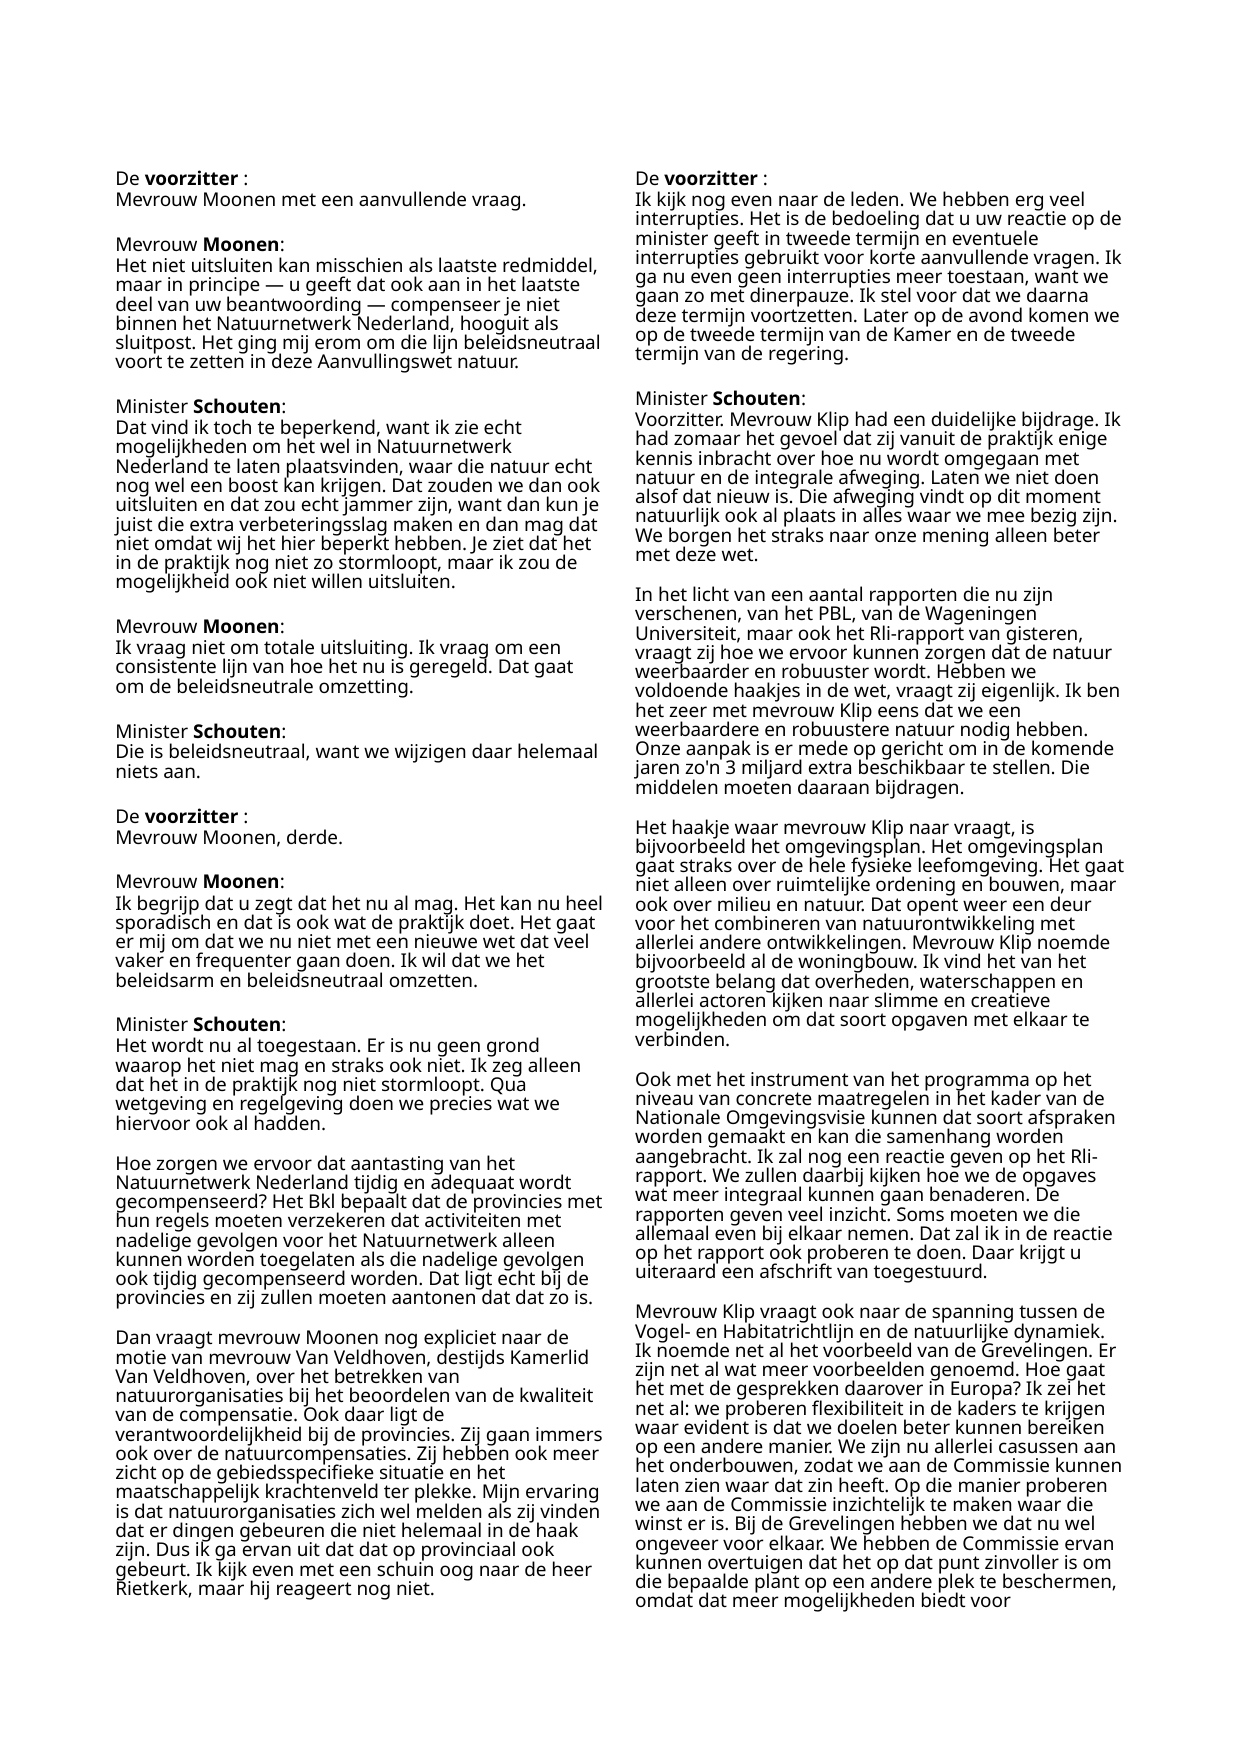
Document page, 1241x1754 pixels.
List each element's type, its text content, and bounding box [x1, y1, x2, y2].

text Mevrouw Moonen, derde. [115, 829, 605, 848]
text Voorzitter. Mevrouw Klip had een duidelijke bijdrage. Ik had zomaar het gevoel dat zij vanuit de praktijk enige kennis inbracht over hoe nu wordt omgegaan met natuur en de integrale afweging. Laten we niet doen alsof dat nieuw is. Die afweging vindt op dit moment natuurlijk ook al plaats in alles waar we mee bezig zijn. We borgen het straks naar onze mening alleen beter met deze wet. [635, 411, 1125, 565]
text Ik begrijp dat u zegt dat het nu al mag. Het kan nu heel sporadisch en dat is ook wat de praktijk doet. Het gaat er mij om dat we nu niet met een nieuwe wet dat veel vaker en frequenter gaan doen. Ik wil dat we het beleidsarm en beleidsneutraal omzetten. [115, 894, 605, 991]
text Het haakje waar mevrouw Klip naar vraagt, is bijvoorbeeld het omgevingsplan. Het omgevingsplan gaat straks over de hele fysieke leefomgeving. Het gaat niet alleen over ruimtelijke ordening en bouwen, maar ook over milieu en natuur. Dat opent weer een deur voor het combineren van natuurontwikkeling met allerlei andere ontwikkelingen. Mevrouw Klip noemde bijvoorbeeld al de woningbouw. Ik vind het van het grootste belang dat overheden, waterschappen en allerlei actoren kijken naar slimme en creatieve mogelijkheden om dat soort opgaven met elkaar te verbinden. [635, 819, 1125, 1050]
text Dan vraagt mevrouw Moonen nog expliciet naar de motie van mevrouw Van Veldhoven, destijds Kamerlid Van Veldhoven, over het betrekken van natuurorganisaties bij het beoordelen van de kwaliteit van de compensatie. Ook daar ligt de verantwoordelijkheid bij de provincies. Zij gaan immers ook over de natuurcompensaties. Zij hebben ook meer zicht op de gebiedsspecifieke situatie en het maatschappelijk krachtenveld ter plekke. Mijn ervaring is dat natuurorganisaties zich wel melden als zij vinden dat er dingen gebeuren die niet helemaal in de haak zijn. Dus ik ga ervan uit dat dat op provinciaal ook gebeurt. Ik kijk even met een schuin oog naar de heer Rietkerk, maar hij reageert nog niet. [115, 1329, 605, 1599]
text Mevrouw Klip vraagt ook naar de spanning tussen de Vogel- en Habitatrichtlijn en de natuurlijke dynamiek. Ik noemde net al het voorbeeld van de Grevelingen. Er zijn net al wat meer voorbeelden genoemd. Hoe gaat het met de gesprekken daarover in Europa? Ik zei het net al: we proberen flexibiliteit in de kaders te krijgen waar evident is dat we doelen beter kunnen bereiken op een andere manier. We zijn nu allerlei casussen aan het onderbouwen, zodat we aan de Commissie kunnen laten zien waar dat zin heeft. Op die manier proberen we aan de Commissie inzichtelijk te maken waar die winst er is. Bij de Grevelingen hebben we dat nu wel ongeveer voor elkaar. We hebben de Commissie ervan kunnen overtuigen dat het op dat punt zinvoller is om die bepaalde plant op een andere plek te beschermen, omdat dat meer mogelijkheden biedt voor [635, 1303, 1125, 1612]
text De voorzitter : [115, 165, 605, 191]
text Mevrouw Moonen: [115, 869, 605, 894]
text Ik kijk nog even naar de leden. We hebben erg veel interrupties. Het is de bedoeling dat u uw reactie op de minister geeft in tweede termijn en eventuele interrupties gebruikt voor korte aanvullende vragen. Ik ga nu even geen interrupties meer toestaan, want we gaan zo met dinerpauze. Ik stel voor dat we daarna deze termijn voortzetten. Later op de avond komen we op de tweede termijn van de Kamer en de tweede termijn van de regering. [635, 191, 1125, 364]
text Hoe zorgen we ervoor dat aantasting van het Natuurnetwerk Nederland tijdig en adequaat wordt gecompenseerd? Het Bkl bepaalt dat de provincies met hun regels moeten verzekeren dat activiteiten met nadelige gevolgen voor het Natuurnetwerk alleen kunnen worden toegelaten als die nadelige gevolgen ook tijdig gecompenseerd worden. Dat ligt echt bij de provincies en zij zullen moeten aantonen dat dat zo is. [115, 1154, 605, 1309]
text De voorzitter : [115, 803, 605, 829]
text Minister Schouten: [635, 385, 1125, 411]
text Mevrouw Moonen: [115, 613, 605, 639]
text Ik vraag niet om totale uitsluiting. Ik vraag om een consistente lijn van hoe het nu is geregeld. Dat gaat om de beleidsneutrale omzetting. [115, 639, 605, 697]
text Minister Schouten: [115, 393, 605, 419]
text Het niet uitsluiten kan misschien als laatste redmiddel, maar in principe — u geeft dat ook aan in het laatste deel van uw beantwoording — compenseer je niet binnen het Natuurnetwerk Nederland, hooguit als sluitpost. Het ging mij erom om die lijn beleidsneutraal voort te zetten in deze Aanvullingswet natuur. [115, 257, 605, 373]
text Die is beleidsneutraal, want we wijzigen daar helemaal niets aan. [115, 743, 605, 782]
text Mevrouw Moonen met een aanvullende vraag. [115, 191, 605, 210]
text Het wordt nu al toegestaan. Er is nu geen grond waarop het niet mag en straks ook niet. Ik zeg alleen dat het in de praktijk nog niet stormloopt. Qua wetgeving en regelgeving doen we precies wat we hiervoor ook al hadden. [115, 1037, 605, 1134]
text Dat vind ik toch te beperkend, want ik zie echt mogelijkheden om het wel in Natuurnetwerk Nederland te laten plaatsvinden, waar die natuur echt nog wel een boost kan krijgen. Dat zouden we dan ook uitsluiten en dat zou echt jammer zijn, want dan kun je juist die extra verbeteringsslag maken en dan mag dat niet omdat wij het hier beperkt hebben. Je ziet dat het in de praktijk nog niet zo stormloopt, maar ik zou de mogelijkheid ook niet willen uitsluiten. [115, 419, 605, 593]
text Ook met het instrument van het programma op het niveau van concrete maatregelen in het kader van de Nationale Omgevingsvisie kunnen dat soort afspraken worden gemaakt en kan die samenhang worden aangebracht. Ik zal nog een reactie geven op het Rli-rapport. We zullen daarbij kijken hoe we de opgaves wat meer integraal kunnen gaan benaderen. De rapporten geven veel inzicht. Soms moeten we die allemaal even bij elkaar nemen. Dat zal ik in de reactie op het rapport ook proberen te doen. Daar krijgt u uiteraard een afschrift van toegestuurd. [635, 1071, 1125, 1283]
text Minister Schouten: [115, 1012, 605, 1037]
text De voorzitter : [635, 165, 1125, 191]
text Minister Schouten: [115, 718, 605, 743]
text Mevrouw Moonen: [115, 231, 605, 257]
text In het licht van een aantal rapporten die nu zijn verschenen, van het PBL, van de Wageningen Universiteit, maar ook het Rli-rapport van gisteren, vraagt zij hoe we ervoor kunnen zorgen dat de natuur weerbaarder en robuuster wordt. Hebben we voldoende haakjes in de wet, vraagt zij eigenlijk. Ik ben het zeer met mevrouw Klip eens dat we een weerbaardere en robuustere natuur nodig hebben. Onze aanpak is er mede op gericht om in de komende jaren zo'n 3 miljard extra beschikbaar te stellen. Die middelen moeten daaraan bijdragen. [635, 586, 1125, 798]
